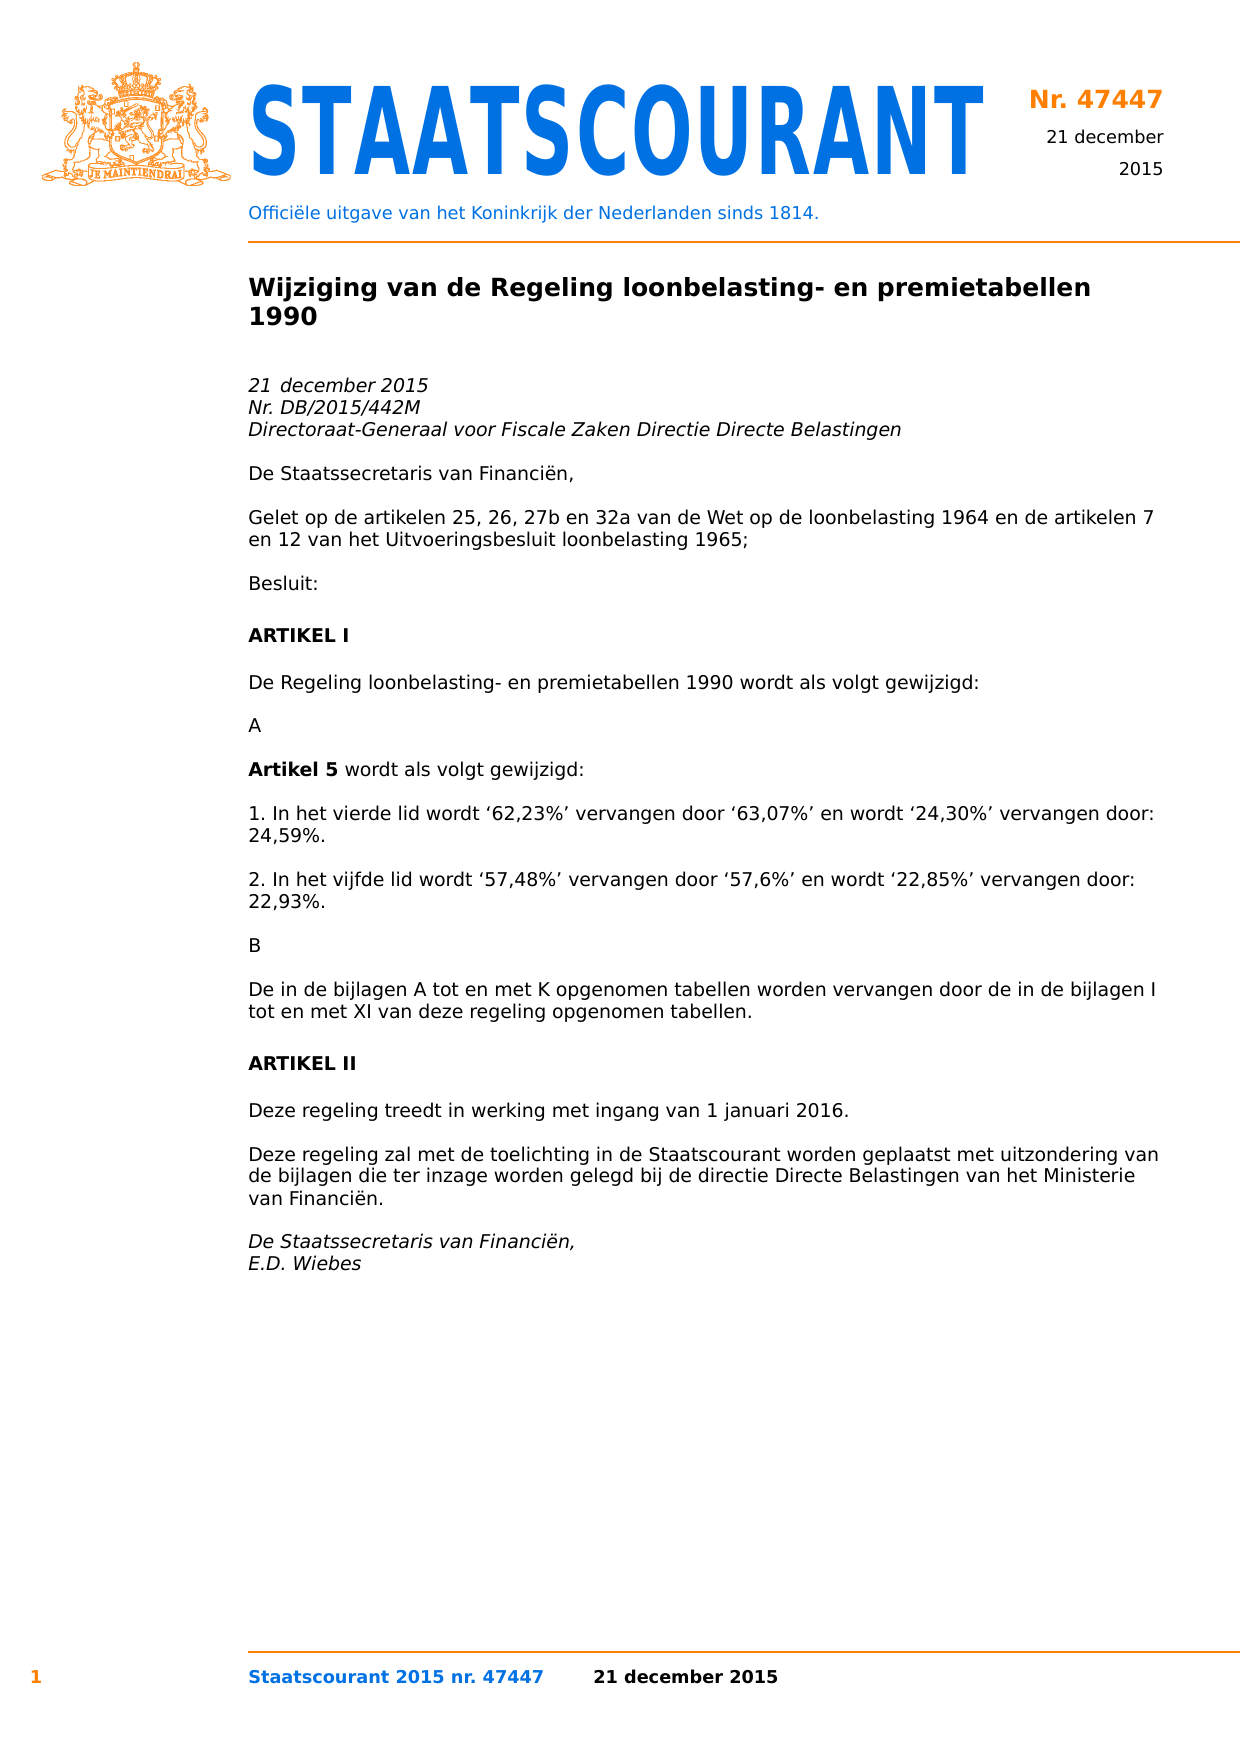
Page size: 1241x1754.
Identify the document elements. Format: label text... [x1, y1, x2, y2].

text Directoraat-Generaal voor Fiscale Zaken Directie Directe Belastingen [248, 419, 1163, 441]
text Deze regeling zal met de toelichting in de Staatscourant worden geplaatst met uitzondering van de bijlagen die ter inzage worden gelegd bij de directie Directe Belastingen van het Ministerie van Financiën. [248, 1143, 1163, 1209]
text B [248, 935, 1163, 957]
text De Staatssecretaris van Financiën, [248, 463, 1163, 485]
text De in de bijlagen A tot en met K opgenomen tabellen worden vervangen door de in de bijlagen I tot en met XI van deze regeling opgenomen tabellen. [248, 979, 1163, 1023]
table_cell 2015 [998, 153, 1240, 203]
table_header STAATSCOURANT [248, 62, 998, 203]
table_header [25, 62, 248, 241]
text Besluit: [248, 573, 1163, 594]
table_cell 21 december [998, 121, 1240, 153]
text Artikel 5 wordt als volgt gewijzigd: [248, 759, 1163, 781]
text Deze regeling treedt in werking met ingang van 1 januari 2016. [248, 1099, 1163, 1122]
subtitle ARTIKEL II [248, 1053, 1163, 1074]
text De Regeling loonbelasting- en premietabellen 1990 wordt als volgt gewijzigd: [248, 672, 1163, 693]
text De Staatssecretaris van Financiën, E.D. Wiebes [248, 1231, 1163, 1275]
text 21 december 2015 [248, 375, 1163, 397]
text A [248, 715, 1163, 737]
text Nr. DB/2015/442M [248, 397, 1163, 419]
table_header Nr. 47447 [998, 62, 1240, 121]
table_cell Officiële uitgave van het Koninkrijk der Nederlanden sinds 1814. [248, 203, 1240, 241]
text Gelet op de artikelen 25, 26, 27b en 32a van de Wet op de loonbelasting 1964 en de artikelen 7 en 12 van het Uitvoeringsbesluit loonbelasting 1965; [248, 507, 1163, 551]
text 1. In het vierde lid wordt ‘62,23%’ vervangen door ‘63,07%’ en wordt ‘24,30%’ vervangen door: 24,59%. [248, 803, 1163, 847]
picture [41, 62, 231, 186]
text 2. In het vijfde lid wordt ‘57,48%’ vervangen door ‘57,6%’ en wordt ‘22,85%’ vervangen door: 22,93%. [248, 869, 1163, 913]
subtitle ARTIKEL I [248, 624, 1163, 647]
subtitle Wijziging van de Regeling loonbelasting- en premietabellen 1990 [248, 273, 1163, 331]
